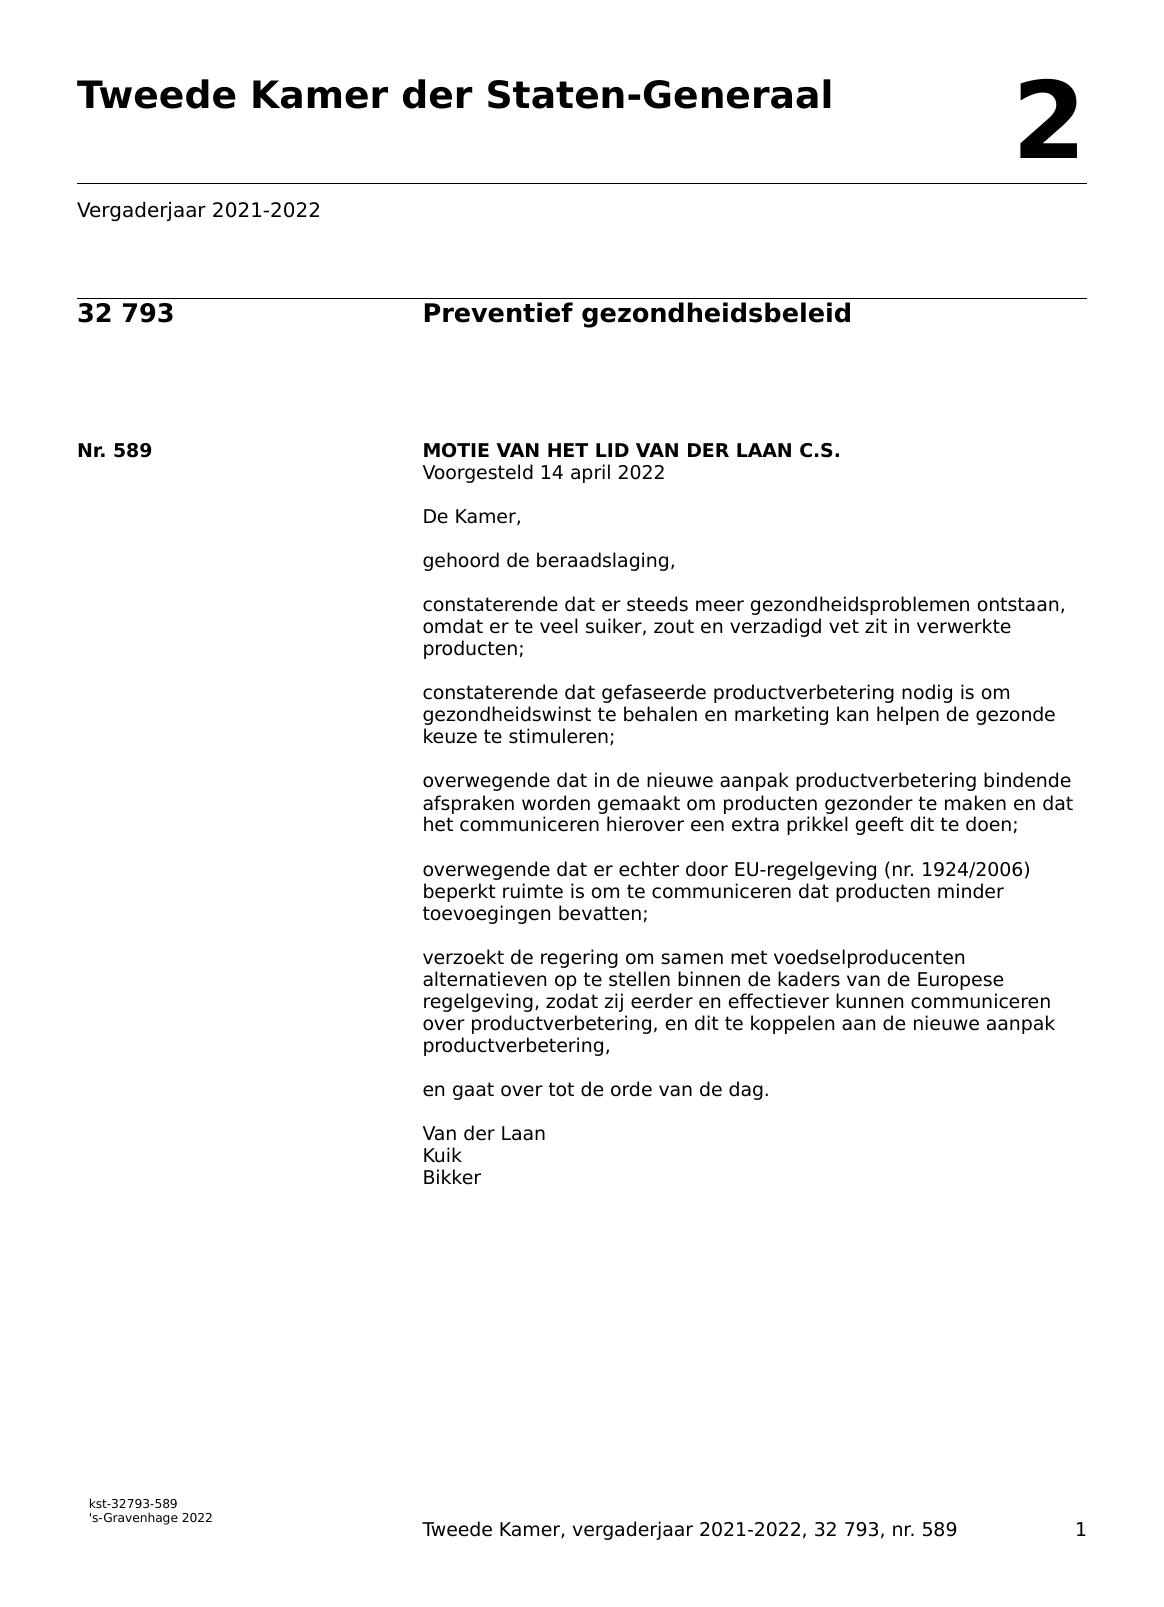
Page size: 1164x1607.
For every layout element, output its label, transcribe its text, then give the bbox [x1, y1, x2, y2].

text kst-32793-589 [88, 1497, 323, 1511]
subtitle Nr. 589 MOTIE VAN HET LID VAN DER LAAN C.S. [77, 440, 1087, 462]
text 's-Gravenhage 2022 [88, 1511, 323, 1525]
text constaterende dat gefaseerde productverbetering nodig is om gezondheidswinst te behalen en marketing kan helpen de gezonde keuze te stimuleren; [422, 682, 1087, 748]
table_header Tweede Kamer der Staten-Generaal [77, 59, 886, 183]
text Van der Laan [422, 1123, 1087, 1145]
subtitle 32 793 Preventief gezondheidsbeleid [77, 299, 1087, 329]
text en gaat over tot de orde van de dag. [422, 1079, 1087, 1101]
text verzoekt de regering om samen met voedselproducenten alternatieven op te stellen binnen de kaders van de Europese regelgeving, zodat zij eerder en effectiever kunnen communiceren over productverbetering, en dit te koppelen aan de nieuwe aanpak productverbetering, [422, 947, 1087, 1057]
text gehoord de beraadslaging, [422, 550, 1087, 572]
text constaterende dat er steeds meer gezondheidsproblemen ontstaan, omdat er te veel suiker, zout en verzadigd vet zit in verwerkte producten; [422, 594, 1087, 660]
text overwegende dat er echter door EU-regelgeving (nr. 1924/2006) beperkt ruimte is om te communiceren dat producten minder toevoegingen bevatten; [422, 858, 1087, 924]
text De Kamer, [422, 506, 1087, 528]
text Bikker [422, 1167, 1087, 1189]
text Voorgesteld 14 april 2022 [422, 462, 1087, 484]
table_header 2 [886, 59, 1087, 183]
text Kuik [422, 1145, 1087, 1167]
text overwegende dat in de nieuwe aanpak productverbetering bindende afspraken worden gemaakt om producten gezonder te maken en dat het communiceren hierover een extra prikkel geeft dit te doen; [422, 770, 1087, 836]
table_cell Vergaderjaar 2021-2022 [77, 184, 1087, 298]
